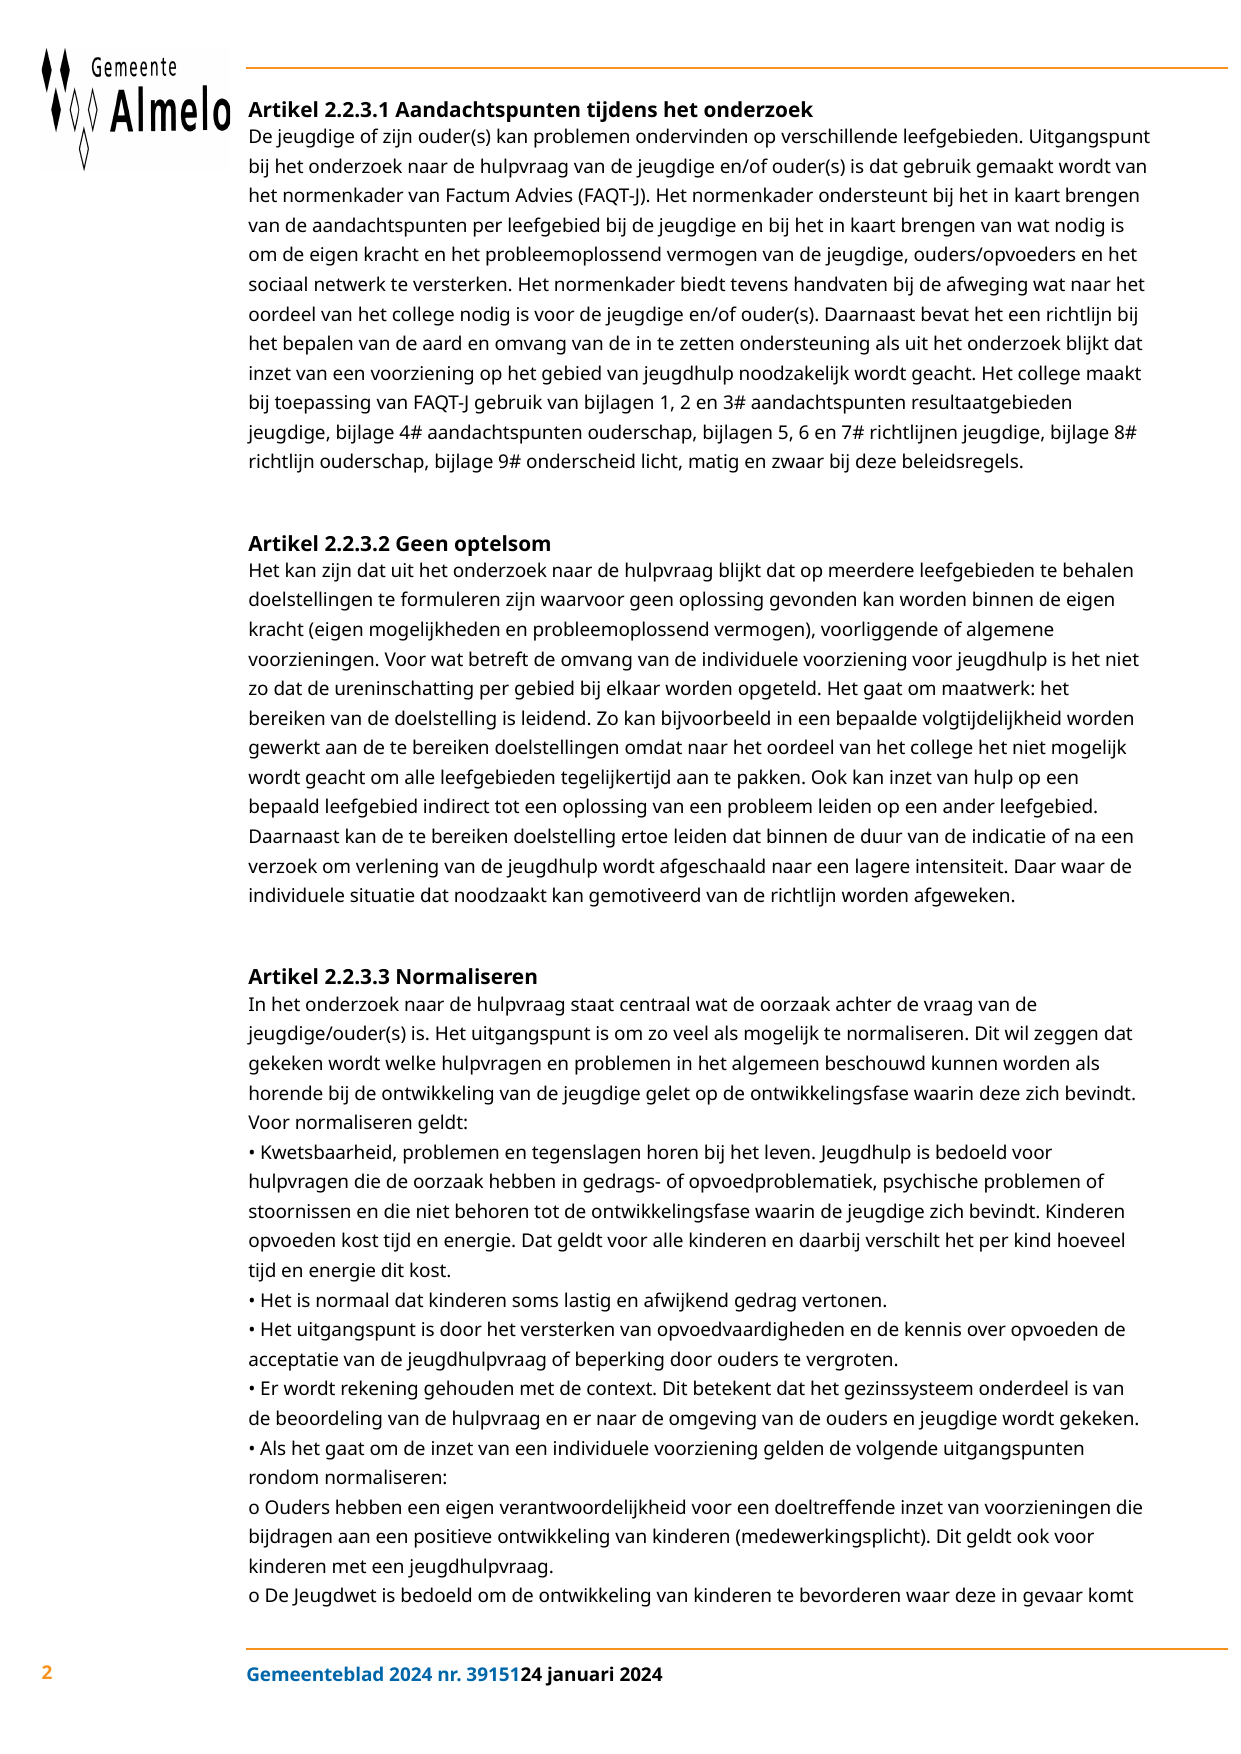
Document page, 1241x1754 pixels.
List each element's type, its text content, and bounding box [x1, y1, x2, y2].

text o Ouders hebben een eigen verantwoordelijkheid voor een doeltreffende inzet van voorzieningen die bijdragen aan een positieve ontwikkeling van kinderen (medewerkingsplicht). Dit geldt ook voor kinderen met een jeugdhulpvraag. [248, 1494, 1152, 1579]
text In het onderzoek naar de hulpvraag staat centraal wat de oorzaak achter de vraag van de jeugdige/ouder(s) is. Het uitgangspunt is om zo veel als mogelijk te normaliseren. Dit wil zeggen dat gekeken wordt welke hulpvragen en problemen in het algemeen beschouwd kunnen worden als horende bij de ontwikkeling van de jeugdige gelet op de ontwikkelingsfase waarin deze zich bevindt. Voor normaliseren geldt: [248, 991, 1152, 1135]
text • Als het gaat om de inzet van een individuele voorziening gelden de volgende uitgangspunten rondom normaliseren: [248, 1435, 1152, 1490]
text • Het is normaal dat kinderen soms lastig en afwijkend gedrag vertonen. [248, 1287, 1152, 1312]
text Artikel 2.2.3.2 Geen optelsom [248, 529, 1152, 557]
text • Het uitgangspunt is door het versterken van opvoedvaardigheden en de kennis over opvoeden de acceptatie van de jeugdhulpvraag of beperking door ouders te vergroten. [248, 1316, 1152, 1372]
text De jeugdige of zijn ouder(s) kan problemen ondervinden op verschillende leefgebieden. Uitgangspunt bij het onderzoek naar de hulpvraag van de jeugdige en/of ouder(s) is dat gebruik gemaakt wordt van het normenkader van Factum Advies (FAQT-J). Het normenkader ondersteunt bij het in kaart brengen van de aandachtspunten per leefgebied bij de jeugdige en bij het in kaart brengen van wat nodig is om de eigen kracht en het probleemoplossend vermogen van de jeugdige, ouders/opvoeders en het sociaal netwerk te versterken. Het normenkader biedt tevens handvaten bij de afweging wat naar het oordeel van het college nodig is voor de jeugdige en/of ouder(s). Daarnaast bevat het een richtlijn bij het bepalen van de aard en omvang van de in te zetten ondersteuning als uit het onderzoek blijkt dat inzet van een voorziening op het gebied van jeugdhulp noodzakelijk wordt geacht. Het college maakt bij toepassing van FAQT-J gebruik van bijlagen 1, 2 en 3# aandachtspunten resultaatgebieden jeugdige, bijlage 4# aandachtspunten ouderschap, bijlagen 5, 6 en 7# richtlijnen jeugdige, bijlage 8# richtlijn ouderschap, bijlage 9# onderscheid licht, matig en zwaar bij deze beleidsregels. [248, 123, 1152, 474]
picture [41, 47, 231, 172]
text Het kan zijn dat uit het onderzoek naar de hulpvraag blijkt dat op meerdere leefgebieden te behalen doelstellingen te formuleren zijn waarvoor geen oplossing gevonden kan worden binnen de eigen kracht (eigen mogelijkheden en probleemoplossend vermogen), voorliggende of algemene voorzieningen. Voor wat betreft de omvang van de individuele voorziening voor jeugdhulp is het niet zo dat de ureninschatting per gebied bij elkaar worden opgeteld. Het gaat om maatwerk: het bereiken van de doelstelling is leidend. Zo kan bijvoorbeeld in een bepaalde volgtijdelijkheid worden gewerkt aan de te bereiken doelstellingen omdat naar het oordeel van het college het niet mogelijk wordt geacht om alle leefgebieden tegelijkertijd aan te pakken. Ook kan inzet van hulp op een bepaald leefgebied indirect tot een oplossing van een probleem leiden op een ander leefgebied. Daarnaast kan de te bereiken doelstelling ertoe leiden dat binnen de duur van de indicatie of na een verzoek om verlening van de jeugdhulp wordt afgeschaald naar een lagere intensiteit. Daar waar de individuele situatie dat noodzaakt kan gemotiveerd van de richtlijn worden afgeweken. [248, 557, 1152, 908]
text o De Jeugdwet is bedoeld om de ontwikkeling van kinderen te bevorderen waar deze in gevaar komt [248, 1583, 1152, 1608]
text Artikel 2.2.3.1 Aandachtspunten tijdens het onderzoek [248, 95, 1152, 123]
text Artikel 2.2.3.3 Normaliseren [248, 962, 1152, 991]
text • Kwetsbaarheid, problemen en tegenslagen horen bij het leven. Jeugdhulp is bedoeld voor hulpvragen die de oorzaak hebben in gedrags- of opvoedproblematiek, psychische problemen of stoornissen en die niet behoren tot de ontwikkelingsfase waarin de jeugdige zich bevindt. Kinderen opvoeden kost tijd en energie. Dat geldt voor alle kinderen en daarbij verschilt het per kind hoeveel tijd en energie dit kost. [248, 1139, 1152, 1283]
text • Er wordt rekening gehouden met de context. Dit betekent dat het gezinssysteem onderdeel is van de beoordeling van de hulpvraag en er naar de omgeving van de ouders en jeugdige wordt gekeken. [248, 1376, 1152, 1431]
